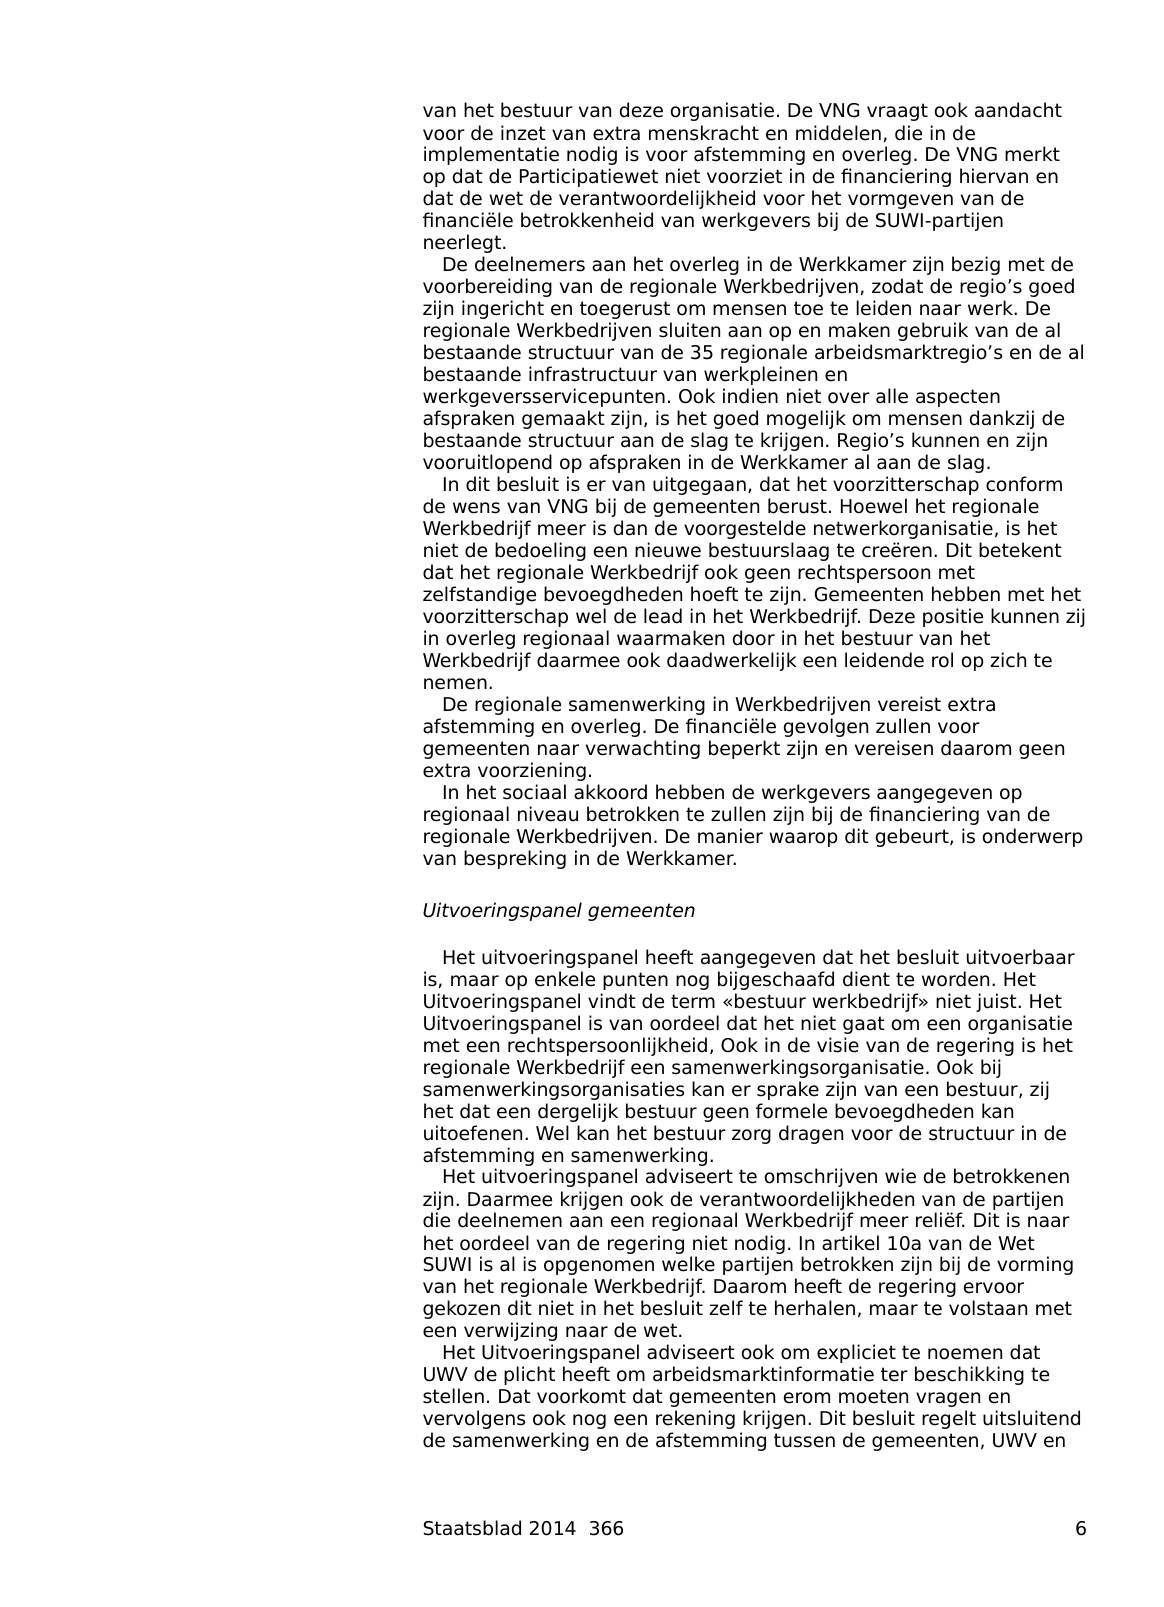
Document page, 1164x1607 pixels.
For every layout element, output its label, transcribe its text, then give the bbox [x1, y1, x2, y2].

text Het uitvoeringspanel heeft aangegeven dat het besluit uitvoerbaar is, maar op enkele punten nog bijgeschaafd dient te worden. Het Uitvoeringspanel vindt de term «bestuur werkbedrijf» niet juist. Het Uitvoeringspanel is van oordeel dat het niet gaat om een organisatie met een rechtspersoonlijkheid, Ook in de visie van de regering is het regionale Werkbedrijf een samenwerkingsorganisatie. Ook bij samenwerkingsorganisaties kan er sprake zijn van een bestuur, zij het dat een dergelijk bestuur geen formele bevoegdheden kan uitoefenen. Wel kan het bestuur zorg dragen voor de structuur in de afstemming en samenwerking. [422, 947, 1087, 1166]
text Het uitvoeringspanel adviseert te omschrijven wie de betrokkenen zijn. Daarmee krijgen ook de verantwoordelijkheden van de partijen die deelnemen aan een regionaal Werkbedrijf meer reliëf. Dit is naar het oordeel van de regering niet nodig. In artikel 10a van de Wet SUWI is al is opgenomen welke partijen betrokken zijn bij de vorming van het regionale Werkbedrijf. Daarom heeft de regering ervoor gekozen dit niet in het besluit zelf te herhalen, maar te volstaan met een verwijzing naar de wet. [422, 1166, 1087, 1342]
text In het sociaal akkoord hebben de werkgevers aangegeven op regionaal niveau betrokken te zullen zijn bij de financiering van de regionale Werkbedrijven. De manier waarop dit gebeurt, is onderwerp van bespreking in de Werkkamer. [422, 782, 1087, 870]
text De regionale samenwerking in Werkbedrijven vereist extra afstemming en overleg. De financiële gevolgen zullen voor gemeenten naar verwachting beperkt zijn en vereisen daarom geen extra voorziening. [422, 694, 1087, 782]
text De deelnemers aan het overleg in de Werkkamer zijn bezig met de voorbereiding van de regionale Werkbedrijven, zodat de regio’s goed zijn ingericht en toegerust om mensen toe te leiden naar werk. De regionale Werkbedrijven sluiten aan op en maken gebruik van de al bestaande structuur van de 35 regionale arbeidsmarktregio’s en de al bestaande infrastructuur van werkpleinen en werkgeversservicepunten. Ook indien niet over alle aspecten afspraken gemaakt zijn, is het goed mogelijk om mensen dankzij de bestaande structuur aan de slag te krijgen. Regio’s kunnen en zijn vooruitlopend op afspraken in de Werkkamer al aan de slag. [422, 254, 1087, 474]
text van het bestuur van deze organisatie. De VNG vraagt ook aandacht voor de inzet van extra menskracht en middelen, die in de implementatie nodig is voor afstemming en overleg. De VNG merkt op dat de Participatiewet niet voorziet in de financiering hiervan en dat de wet de verantwoordelijkheid voor het vormgeven van de financiële betrokkenheid van werkgevers bij de SUWI-partijen neerlegt. [422, 100, 1087, 254]
subtitle Uitvoeringspanel gemeenten [422, 900, 1087, 922]
text Het Uitvoeringspanel adviseert ook om expliciet te noemen dat UWV de plicht heeft om arbeidsmarktinformatie ter beschikking te stellen. Dat voorkomt dat gemeenten erom moeten vragen en vervolgens ook nog een rekening krijgen. Dit besluit regelt uitsluitend de samenwerking en de afstemming tussen de gemeenten, UWV en [422, 1342, 1087, 1452]
text In dit besluit is er van uitgegaan, dat het voorzitterschap conform de wens van VNG bij de gemeenten berust. Hoewel het regionale Werkbedrijf meer is dan de voorgestelde netwerkorganisatie, is het niet de bedoeling een nieuwe bestuurslaag te creëren. Dit betekent dat het regionale Werkbedrijf ook geen rechtspersoon met zelfstandige bevoegdheden hoeft te zijn. Gemeenten hebben met het voorzitterschap wel de lead in het Werkbedrijf. Deze positie kunnen zij in overleg regionaal waarmaken door in het bestuur van het Werkbedrijf daarmee ook daadwerkelijk een leidende rol op zich te nemen. [422, 474, 1087, 694]
